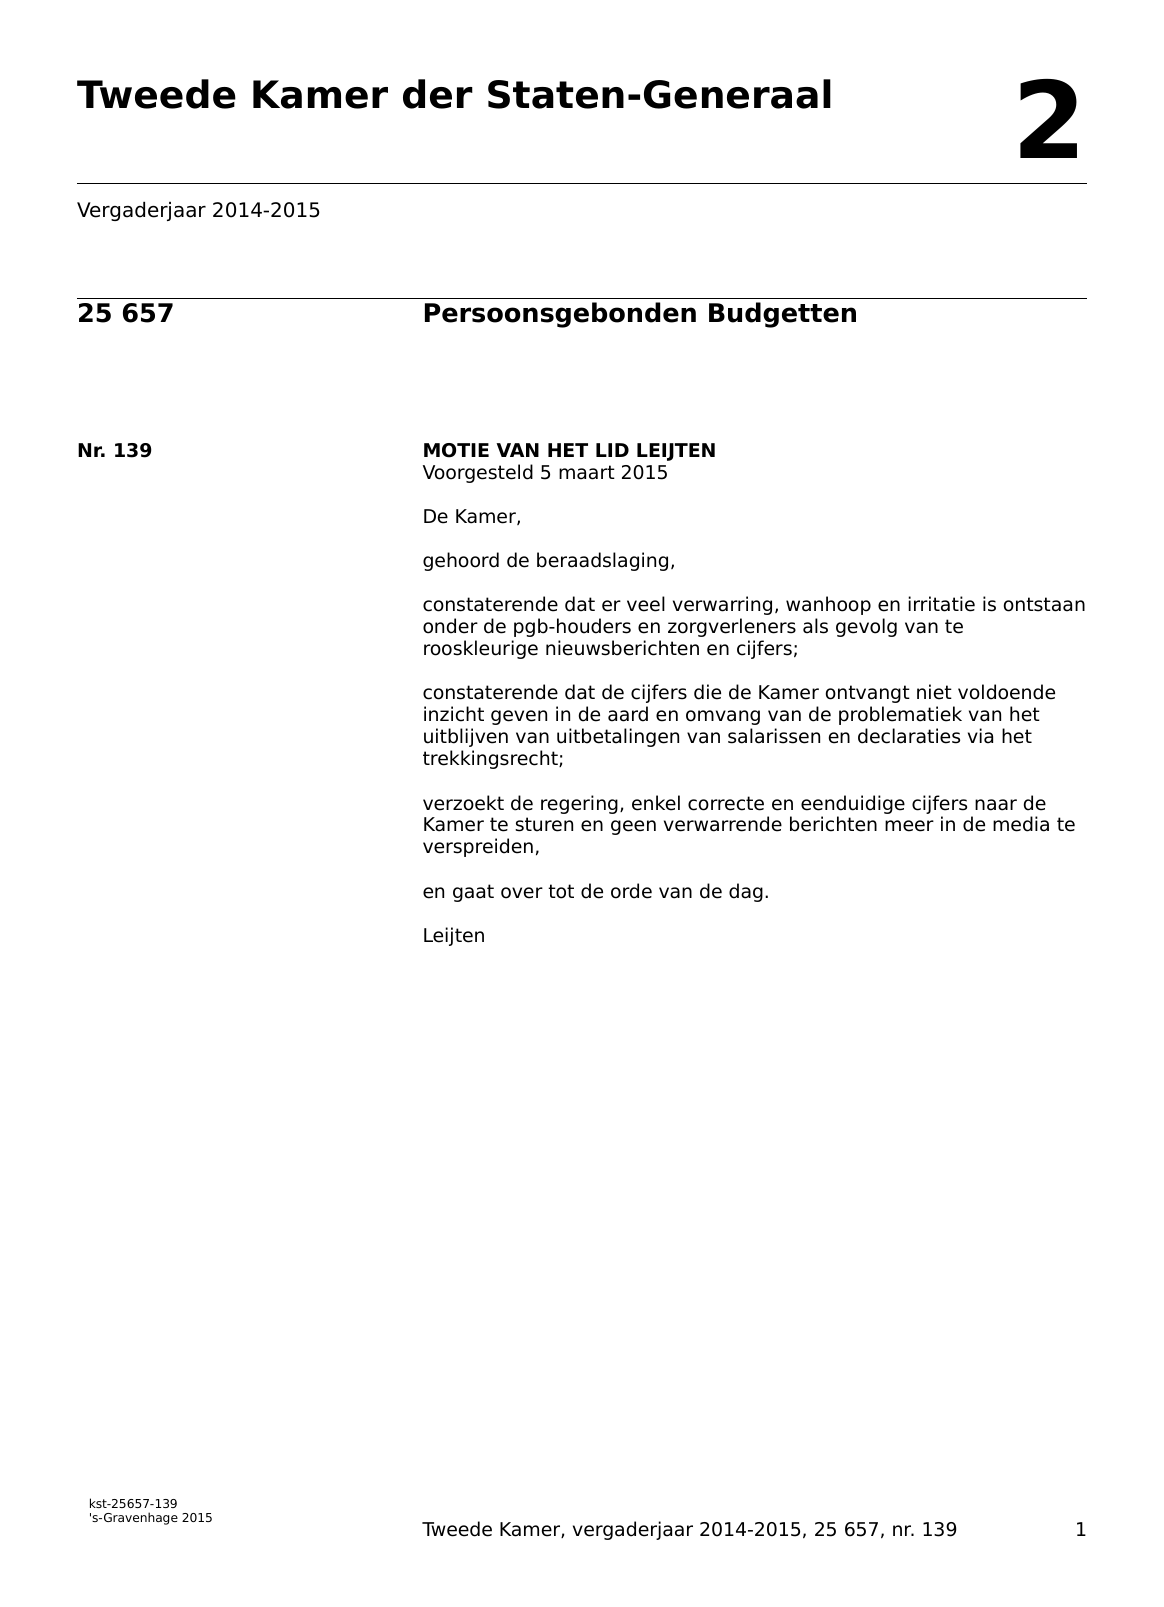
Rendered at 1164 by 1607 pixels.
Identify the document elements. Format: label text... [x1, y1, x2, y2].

text verzoekt de regering, enkel correcte en eenduidige cijfers naar de Kamer te sturen en geen verwarrende berichten meer in de media te verspreiden, [422, 792, 1087, 858]
table_header Tweede Kamer der Staten-Generaal [77, 59, 886, 183]
text gehoord de beraadslaging, [422, 550, 1087, 572]
subtitle Nr. 139 MOTIE VAN HET LID LEIJTEN [77, 440, 1087, 462]
table_header 2 [886, 59, 1087, 183]
text en gaat over tot de orde van de dag. [422, 881, 1087, 902]
text 's-Gravenhage 2015 [88, 1511, 323, 1525]
text kst-25657-139 [88, 1497, 323, 1511]
text constaterende dat de cijfers die de Kamer ontvangt niet voldoende inzicht geven in de aard en omvang van de problematiek van het uitblijven van uitbetalingen van salarissen en declaraties via het trekkingsrecht; [422, 682, 1087, 770]
text Leijten [422, 925, 1087, 947]
table_cell Vergaderjaar 2014-2015 [77, 184, 1087, 298]
text constaterende dat er veel verwarring, wanhoop en irritatie is ontstaan onder de pgb-houders en zorgverleners als gevolg van te rooskleurige nieuwsberichten en cijfers; [422, 594, 1087, 660]
subtitle 25 657 Persoonsgebonden Budgetten [77, 299, 1087, 329]
text Voorgesteld 5 maart 2015 [422, 462, 1087, 484]
text De Kamer, [422, 506, 1087, 528]
